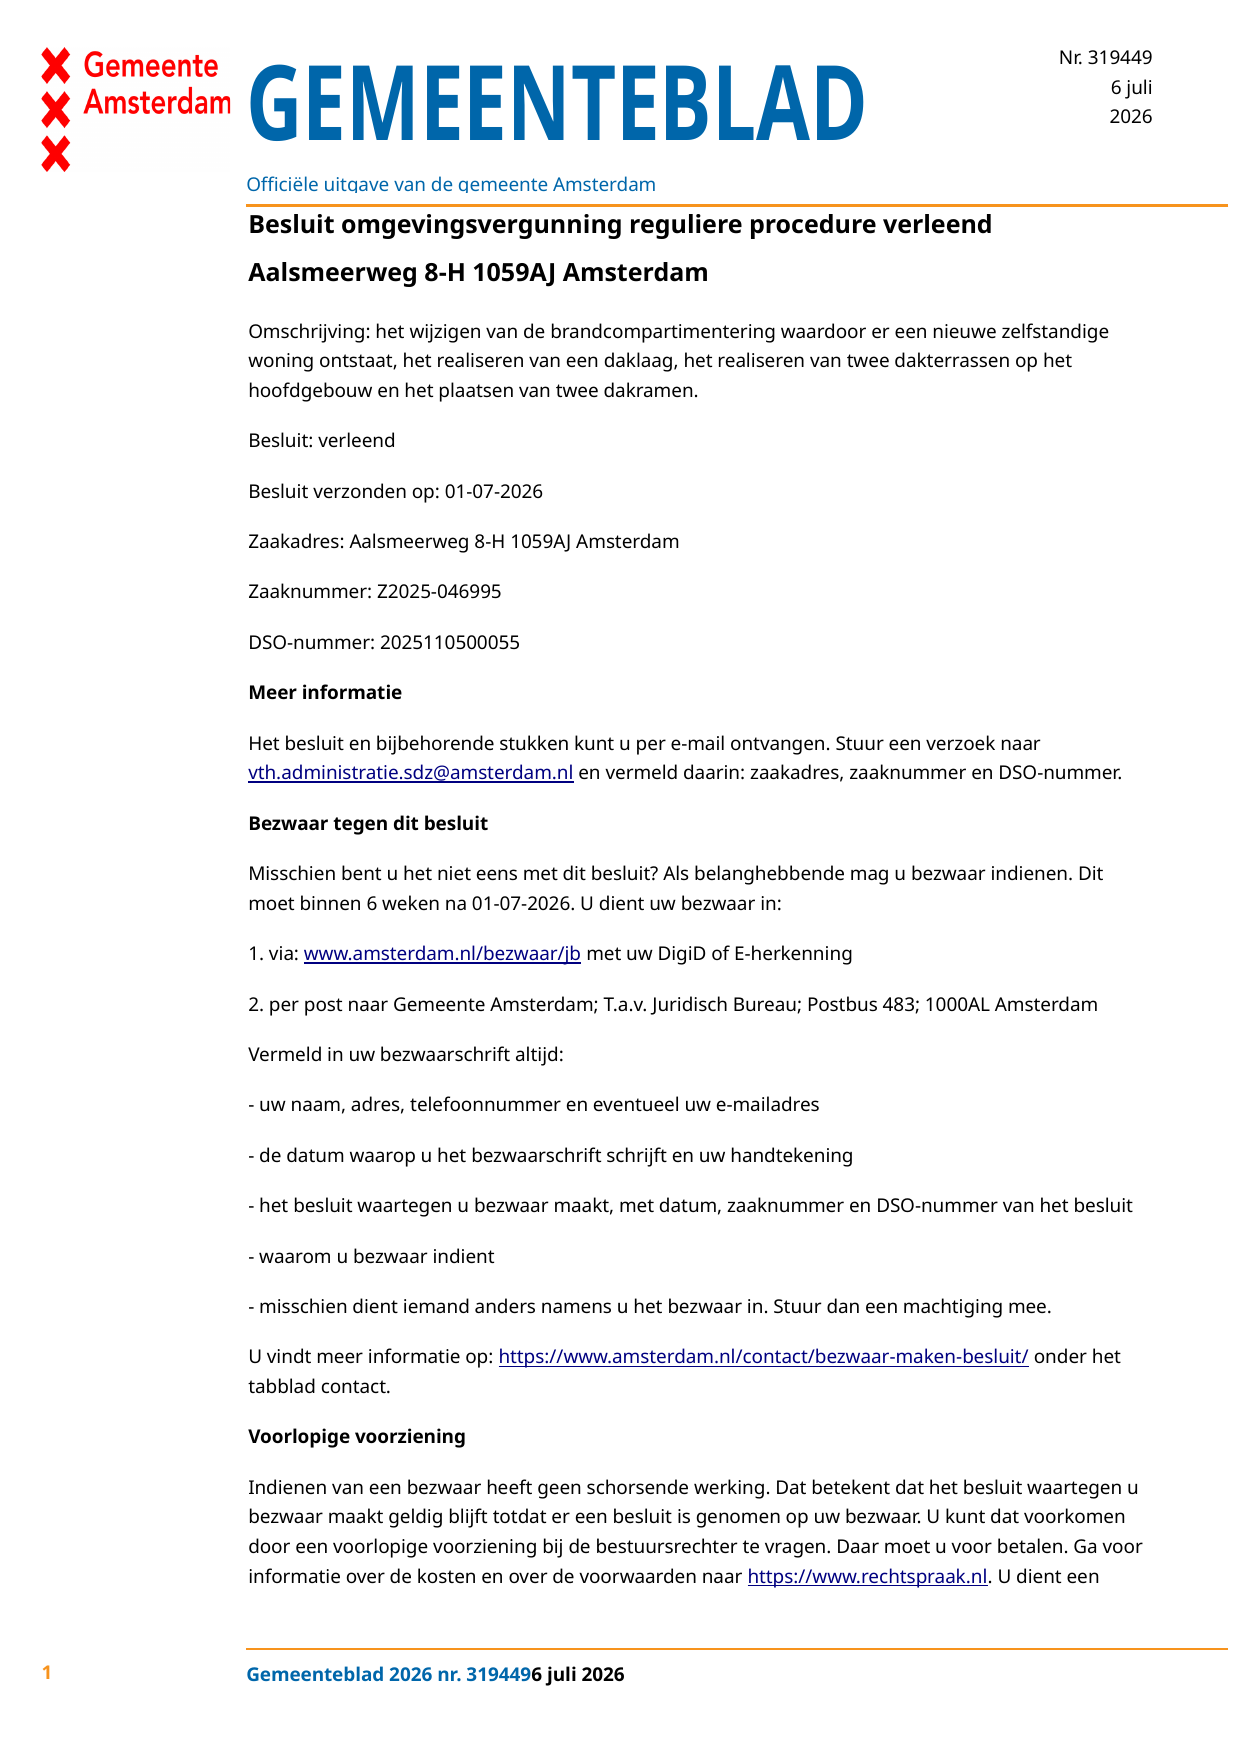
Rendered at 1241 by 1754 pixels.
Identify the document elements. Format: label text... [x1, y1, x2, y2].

text Besluit: verleend [248, 427, 1152, 453]
text Misschien bent u het niet eens met dit besluit? Als belanghebbende mag u bezwaar indienen. Dit moet binnen 6 weken na 01-07-2026. U dient uw bezwaar in: [248, 860, 1152, 916]
text - het besluit waartegen u bezwaar maakt, met datum, zaaknummer en DSO-nummer van het besluit [248, 1192, 1152, 1218]
picture [41, 47, 231, 172]
text Het besluit en bijbehorende stukken kunt u per e-mail ontvangen. Stuur een verzoek naar vth.administratie.sdz@amsterdam.nl en vermeld daarin: zaakadres, zaaknummer en DSO-nummer. [248, 730, 1152, 785]
text - misschien dient iemand anders namens u het bezwaar in. Stuur dan een machtiging mee. [248, 1293, 1152, 1319]
text Meer informatie [248, 679, 1152, 705]
text Zaaknummer: Z2025-046995 [248, 579, 1152, 604]
text Omschrijving: het wijzigen van de brandcompartimentering waardoor er een nieuwe zelfstandige woning ontstaat, het realiseren van een daklaag, het realiseren van twee dakterrassen op het hoofdgebouw en het plaatsen van twee dakramen. [248, 318, 1152, 403]
text Indienen van een bezwaar heeft geen schorsende werking. Dat betekent dat het besluit waartegen u bezwaar maakt geldig blijft totdat er een besluit is genomen op uw bezwaar. U kunt dat voorkomen door een voorlopige voorziening bij de bestuursrechter te vragen. Daar moet u voor betalen. Ga voor informatie over de kosten en over de voorwaarden naar https://www.rechtspraak.nl. U dient een [248, 1474, 1152, 1589]
text - uw naam, adres, telefoonnummer en eventueel uw e-mailadres [248, 1092, 1152, 1117]
text 2. per post naar Gemeente Amsterdam; T.a.v. Juridisch Bureau; Postbus 483; 1000AL Amsterdam [248, 991, 1152, 1017]
text Vermeld in uw bezwaarschrift altijd: [248, 1041, 1152, 1067]
text 1. via: www.amsterdam.nl/bezwaar/jb met uw DigiD of E-herkenning [248, 940, 1152, 966]
text Bezwaar tegen dit besluit [248, 810, 1152, 836]
text Zaakadres: Aalsmeerweg 8-H 1059AJ Amsterdam [248, 528, 1152, 554]
text DSO-nummer: 2025110500055 [248, 629, 1152, 655]
text - de datum waarop u het bezwaarschrift schrijft en uw handtekening [248, 1142, 1152, 1168]
text Voorlopige voorziening [248, 1424, 1152, 1449]
text Besluit verzonden op: 01-07-2026 [248, 478, 1152, 504]
text - waarom u bezwaar indient [248, 1243, 1152, 1269]
text Besluit omgevingsvergunning reguliere procedure verleend Aalsmeerweg 8-H 1059AJ Amsterdam [248, 207, 1152, 288]
text U vindt meer informatie op: https://www.amsterdam.nl/contact/bezwaar-maken-besluit/ onder het tabblad contact. [248, 1344, 1152, 1399]
